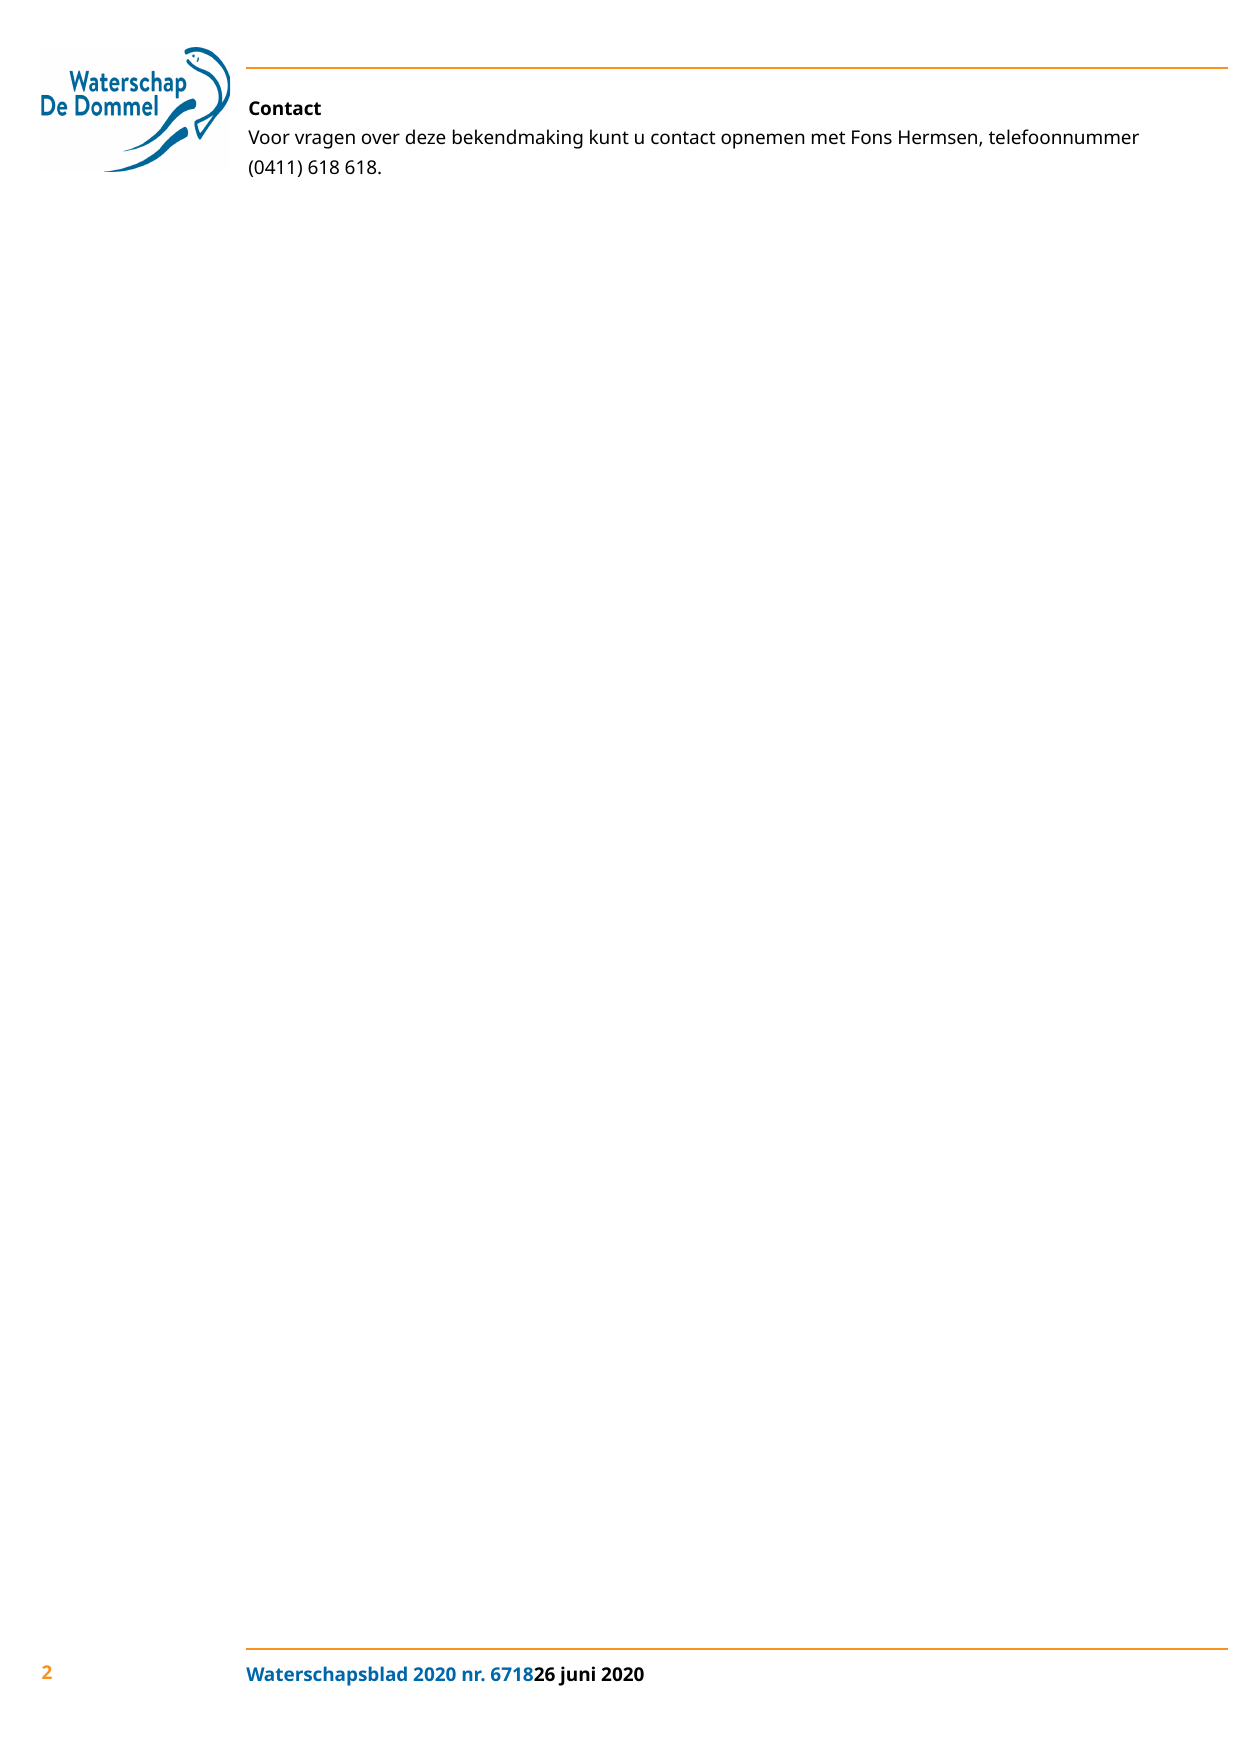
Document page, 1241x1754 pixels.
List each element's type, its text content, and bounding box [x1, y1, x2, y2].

picture [204, 47, 231, 76]
table_header Contact Voor vragen over deze bekendmaking kunt u contact opnemen met Fons Hermsen, telefoonnummer (0411) 618 618. [248, 95, 1152, 180]
picture [198, 118, 210, 131]
picture [45, 99, 51, 111]
picture [41, 47, 231, 172]
